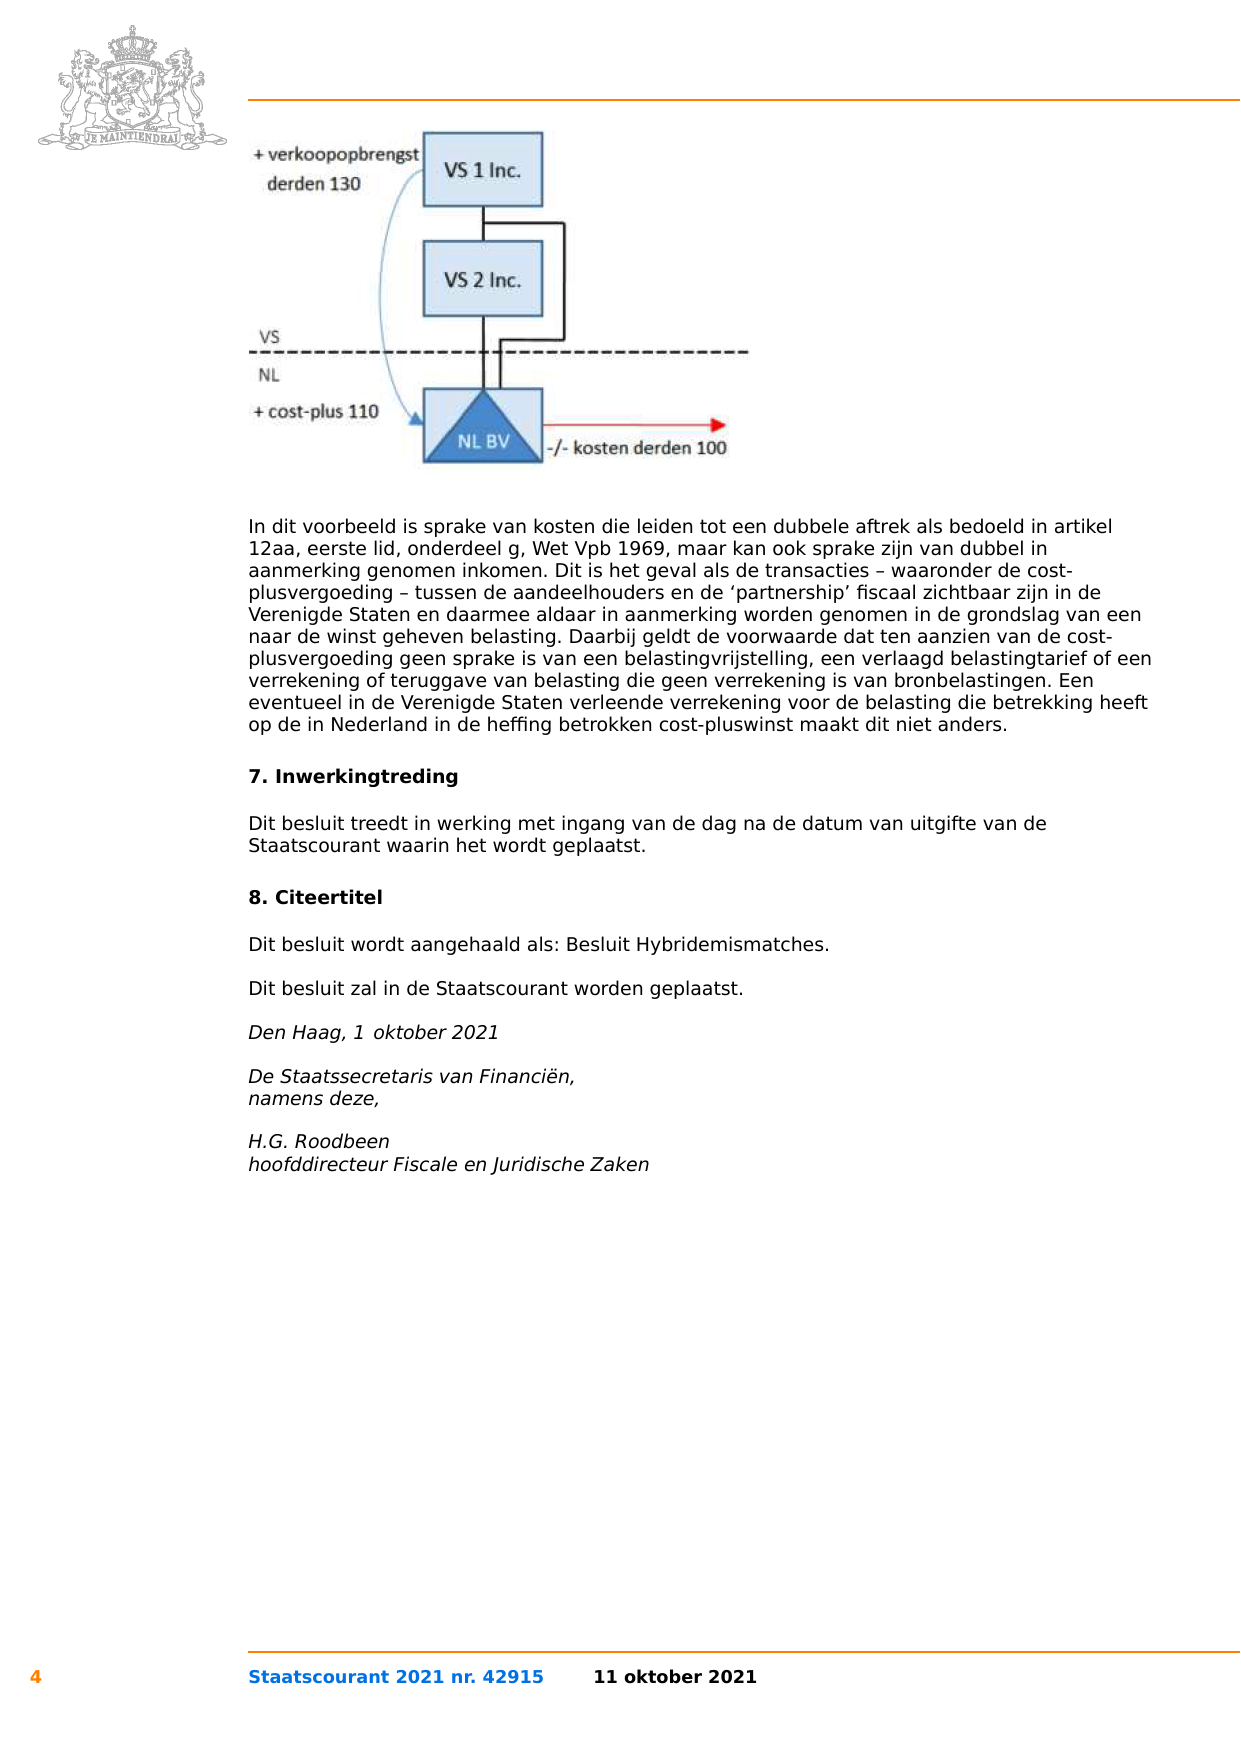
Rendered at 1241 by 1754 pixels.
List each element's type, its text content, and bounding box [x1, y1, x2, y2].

text Dit besluit treedt in werking met ingang van de dag na de datum van uitgifte van de Staatscourant waarin het wordt geplaatst. [248, 813, 1163, 857]
text Dit besluit wordt aangehaald als: Besluit Hybridemismatches. [248, 934, 1163, 956]
subtitle 7. Inwerkingtreding [248, 766, 1163, 788]
text Dit besluit zal in de Staatscourant worden geplaatst. [248, 978, 1163, 1000]
picture [38, 25, 227, 150]
text In dit voorbeeld is sprake van kosten die leiden tot een dubbele aftrek als bedoeld in artikel 12aa, eerste lid, onderdeel g, Wet Vpb 1969, maar kan ook sprake zijn van dubbel in aanmerking genomen inkomen. Dit is het geval als de transacties – waaronder de cost-plusvergoeding – tussen de aandeelhouders en de ‘partnership’ fiscaal zichtbaar zijn in de Verenigde Staten en daarmee aldaar in aanmerking worden genomen in de grondslag van een naar de winst geheven belasting. Daarbij geldt de voorwaarde dat ten aanzien van de cost-plusvergoeding geen sprake is van een belastingvrijstelling, een verlaagd belastingtarief of een verrekening of teruggave van belasting die geen verrekening is van bronbelastingen. Een eventueel in de Verenigde Staten verleende verrekening voor de belasting die betrekking heeft op de in Nederland in de heffing betrokken cost-pluswinst maakt dit niet anders. [248, 516, 1163, 736]
text Den Haag, 1 oktober 2021 [248, 1022, 1163, 1044]
text De Staatssecretaris van Financiën, namens deze, H.G. Roodbeen hoofddirecteur Fiscale en Juridische Zaken [248, 1066, 1163, 1175]
subtitle 8. Citeertitel [248, 887, 1163, 909]
picture [248, 130, 750, 473]
